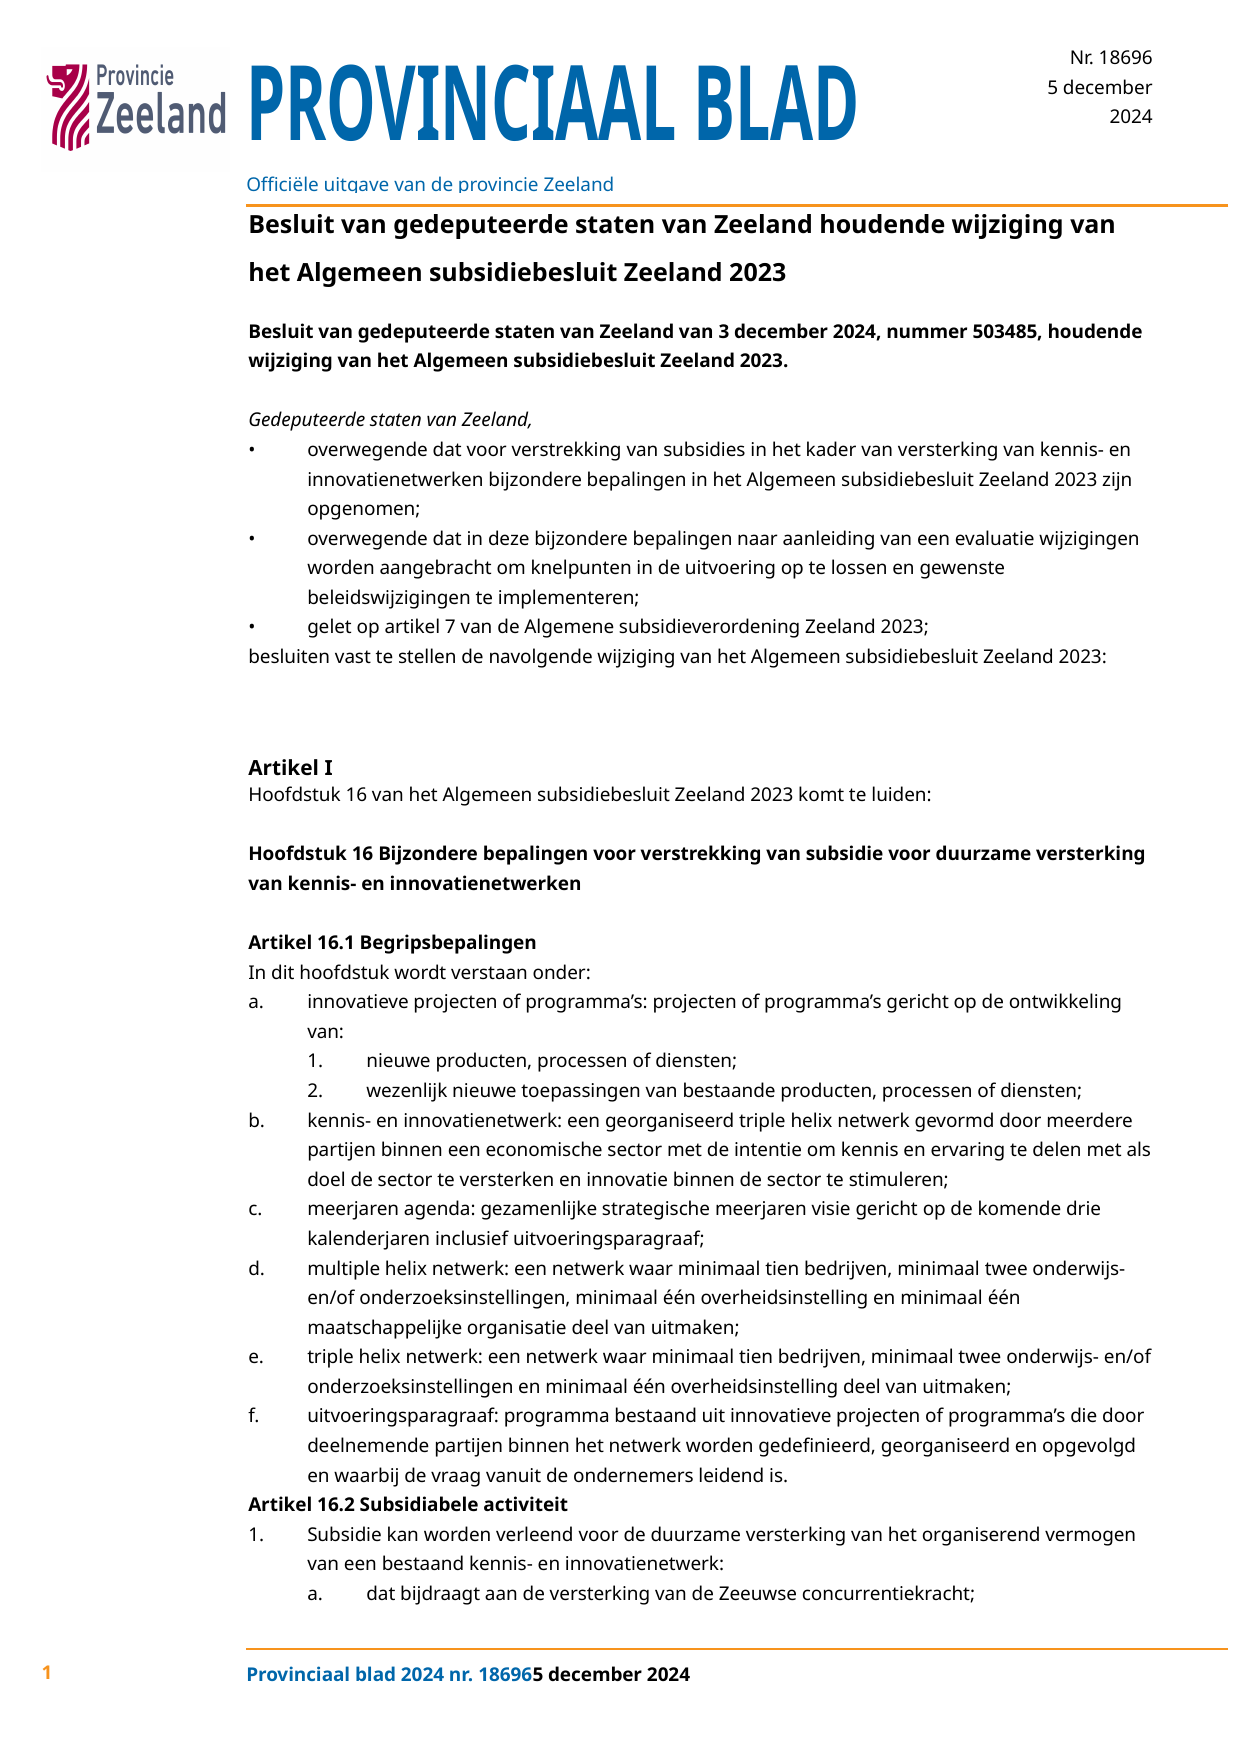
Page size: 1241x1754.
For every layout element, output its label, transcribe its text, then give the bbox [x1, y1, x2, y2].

list Subsidie kan worden verleend voor de duurzame versterking van het organiserend vermogen van een bestaand kennis- en innovatienetwerk: [248, 1521, 1152, 1576]
picture [41, 47, 231, 172]
text besluiten vast te stellen de navolgende wijziging van het Algemeen subsidiebesluit Zeeland 2023: [248, 643, 1152, 669]
text Besluit van gedeputeerde staten van Zeeland van 3 december 2024, nummer 503485, houdende wijziging van het Algemeen subsidiebesluit Zeeland 2023. [248, 318, 1152, 373]
text Hoofdstuk 16 van het Algemeen subsidiebesluit Zeeland 2023 komt te luiden: [248, 781, 1152, 807]
text Artikel I [248, 753, 1152, 781]
list gelet op artikel 7 van de Algemene subsidieverordening Zeeland 2023; [248, 614, 1152, 639]
text Artikel 16.2 Subsidiabele activiteit [248, 1491, 1152, 1517]
list triple helix netwerk: een netwerk waar minimaal tien bedrijven, minimaal twee onderwijs- en/of onderzoeksinstellingen en minimaal één overheidsinstelling deel van uitmaken; [248, 1343, 1152, 1399]
list innovatieve projecten of programma’s: projecten of programma’s gericht op de ontwikkeling van: [248, 988, 1152, 1044]
list overwegende dat voor verstrekking van subsidies in het kader van versterking van kennis- en innovatienetwerken bijzondere bepalingen in het Algemeen subsidiebesluit Zeeland 2023 zijn opgenomen; [248, 436, 1152, 521]
list overwegende dat in deze bijzondere bepalingen naar aanleiding van een evaluatie wijzigingen worden aangebracht om knelpunten in de uitvoering op te lossen en gewenste beleidswijzigingen te implementeren; [248, 525, 1152, 610]
list uitvoeringsparagraaf: programma bestaand uit innovatieve projecten of programma’s die door deelnemende partijen binnen het netwerk worden gedefinieerd, georganiseerd en opgevolgd en waarbij de vraag vanuit de ondernemers leidend is. [248, 1403, 1152, 1487]
list multiple helix netwerk: een netwerk waar minimaal tien bedrijven, minimaal twee onderwijs- en/of onderzoeksinstellingen, minimaal één overheidsinstelling en minimaal één maatschappelijke organisatie deel van uitmaken; [248, 1255, 1152, 1339]
list kennis- en innovatienetwerk: een georganiseerd triple helix netwerk gevormd door meerdere partijen binnen een economische sector met de intentie om kennis en ervaring te delen met als doel de sector te versterken en innovatie binnen de sector te stimuleren; [248, 1107, 1152, 1192]
list dat bijdraagt aan de versterking van de Zeeuwse concurrentiekracht; [307, 1580, 1152, 1606]
text In dit hoofdstuk wordt verstaan onder: [248, 959, 1152, 984]
list meerjaren agenda: gezamenlijke strategische meerjaren visie gericht op de komende drie kalenderjaren inclusief uitvoeringsparagraaf; [248, 1196, 1152, 1251]
list nieuwe producten, processen of diensten; [307, 1048, 1152, 1073]
text Gedeputeerde staten van Zeeland, [248, 407, 1152, 432]
text Hoofdstuk 16 Bijzondere bepalingen voor verstrekking van subsidie voor duurzame versterking van kennis- en innovatienetwerken [248, 841, 1152, 896]
text Artikel 16.1 Begripsbepalingen [248, 929, 1152, 955]
text Besluit van gedeputeerde staten van Zeeland houdende wijziging van het Algemeen subsidiebesluit Zeeland 2023 [248, 207, 1152, 288]
list wezenlijk nieuwe toepassingen van bestaande producten, processen of diensten; [307, 1077, 1152, 1103]
